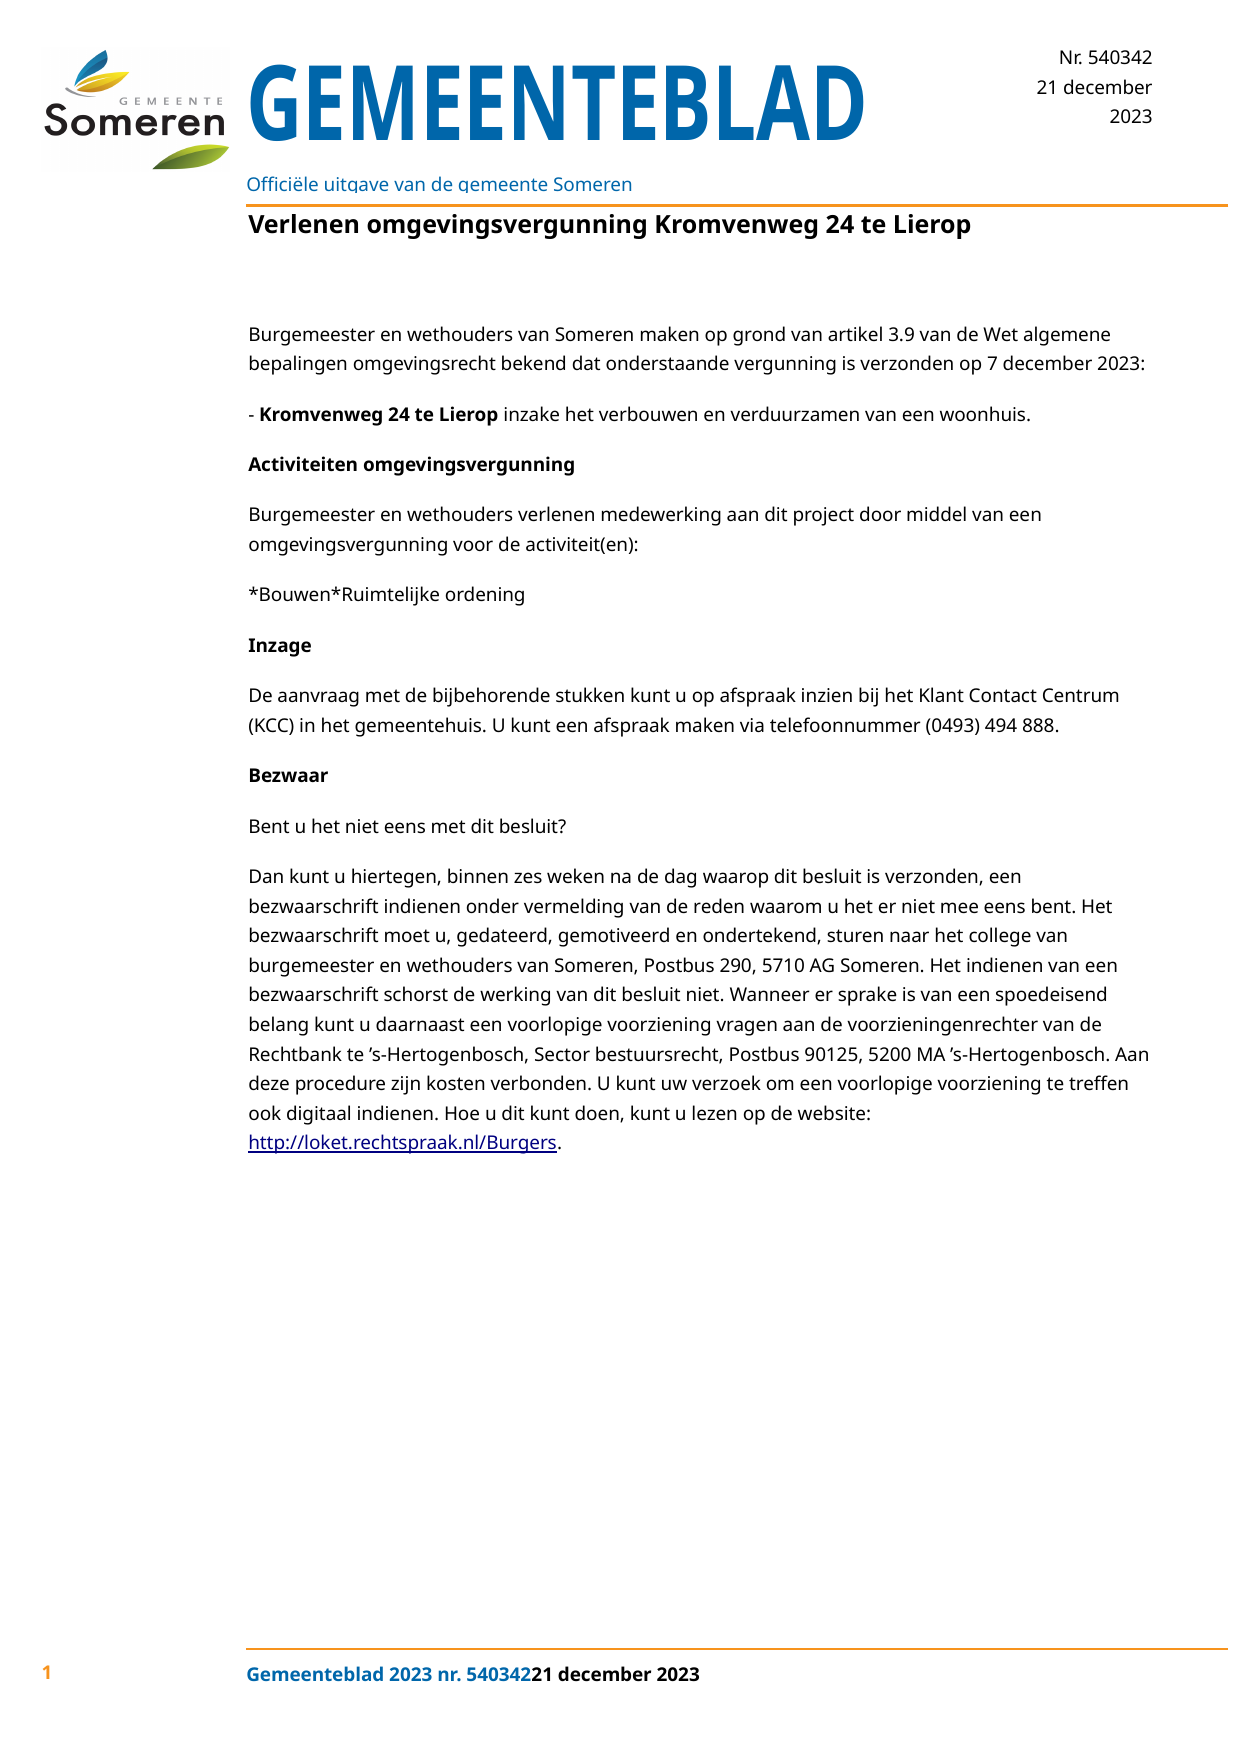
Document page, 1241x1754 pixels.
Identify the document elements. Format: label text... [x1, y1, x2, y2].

text Inzage [248, 632, 1152, 658]
text Burgemeester en wethouders van Someren maken op grond van artikel 3.9 van de Wet algemene bepalingen omgevingsrecht bekend dat onderstaande vergunning is verzonden op 7 december 2023: [248, 321, 1152, 376]
text Bent u het niet eens met dit besluit? [248, 813, 1152, 838]
text - Kromvenweg 24 te Lierop inzake het verbouwen en verduurzamen van een woonhuis. [248, 401, 1152, 426]
text Burgemeester en wethouders verlenen medewerking aan dit project door middel van een omgevingsvergunning voor de activiteit(en): [248, 502, 1152, 557]
text Activiteiten omgevingsvergunning [248, 451, 1152, 477]
text Bezwaar [248, 762, 1152, 788]
picture [41, 47, 231, 172]
text De aanvraag met de bijbehorende stukken kunt u op afspraak inzien bij het Klant Contact Centrum (KCC) in het gemeentehuis. U kunt een afspraak maken via telefoonnummer (0493) 494 888. [248, 682, 1152, 738]
text *Bouwen*Ruimtelijke ordening [248, 582, 1152, 607]
text Verlenen omgevingsvergunning Kromvenweg 24 te Lierop [248, 207, 1152, 241]
text Dan kunt u hiertegen, binnen zes weken na de dag waarop dit besluit is verzonden, een bezwaarschrift indienen onder vermelding van de reden waarom u het er niet mee eens bent. Het bezwaarschrift moet u, gedateerd, gemotiveerd en ondertekend, sturen naar het college van burgemeester en wethouders van Someren, Postbus 290, 5710 AG Someren. Het indienen van een bezwaarschrift schorst de werking van dit besluit niet. Wanneer er sprake is van een spoedeisend belang kunt u daarnaast een voorlopige voorziening vragen aan de voorzieningenrechter van de Rechtbank te ’s-Hertogenbosch, Sector bestuursrecht, Postbus 90125, 5200 MA ’s-Hertogenbosch. Aan deze procedure zijn kosten verbonden. U kunt uw verzoek om een voorlopige voorziening te treffen ook digitaal indienen. Hoe u dit kunt doen, kunt u lezen op de website: http://loket.rechtspraak.nl/Burgers. [248, 863, 1152, 1155]
